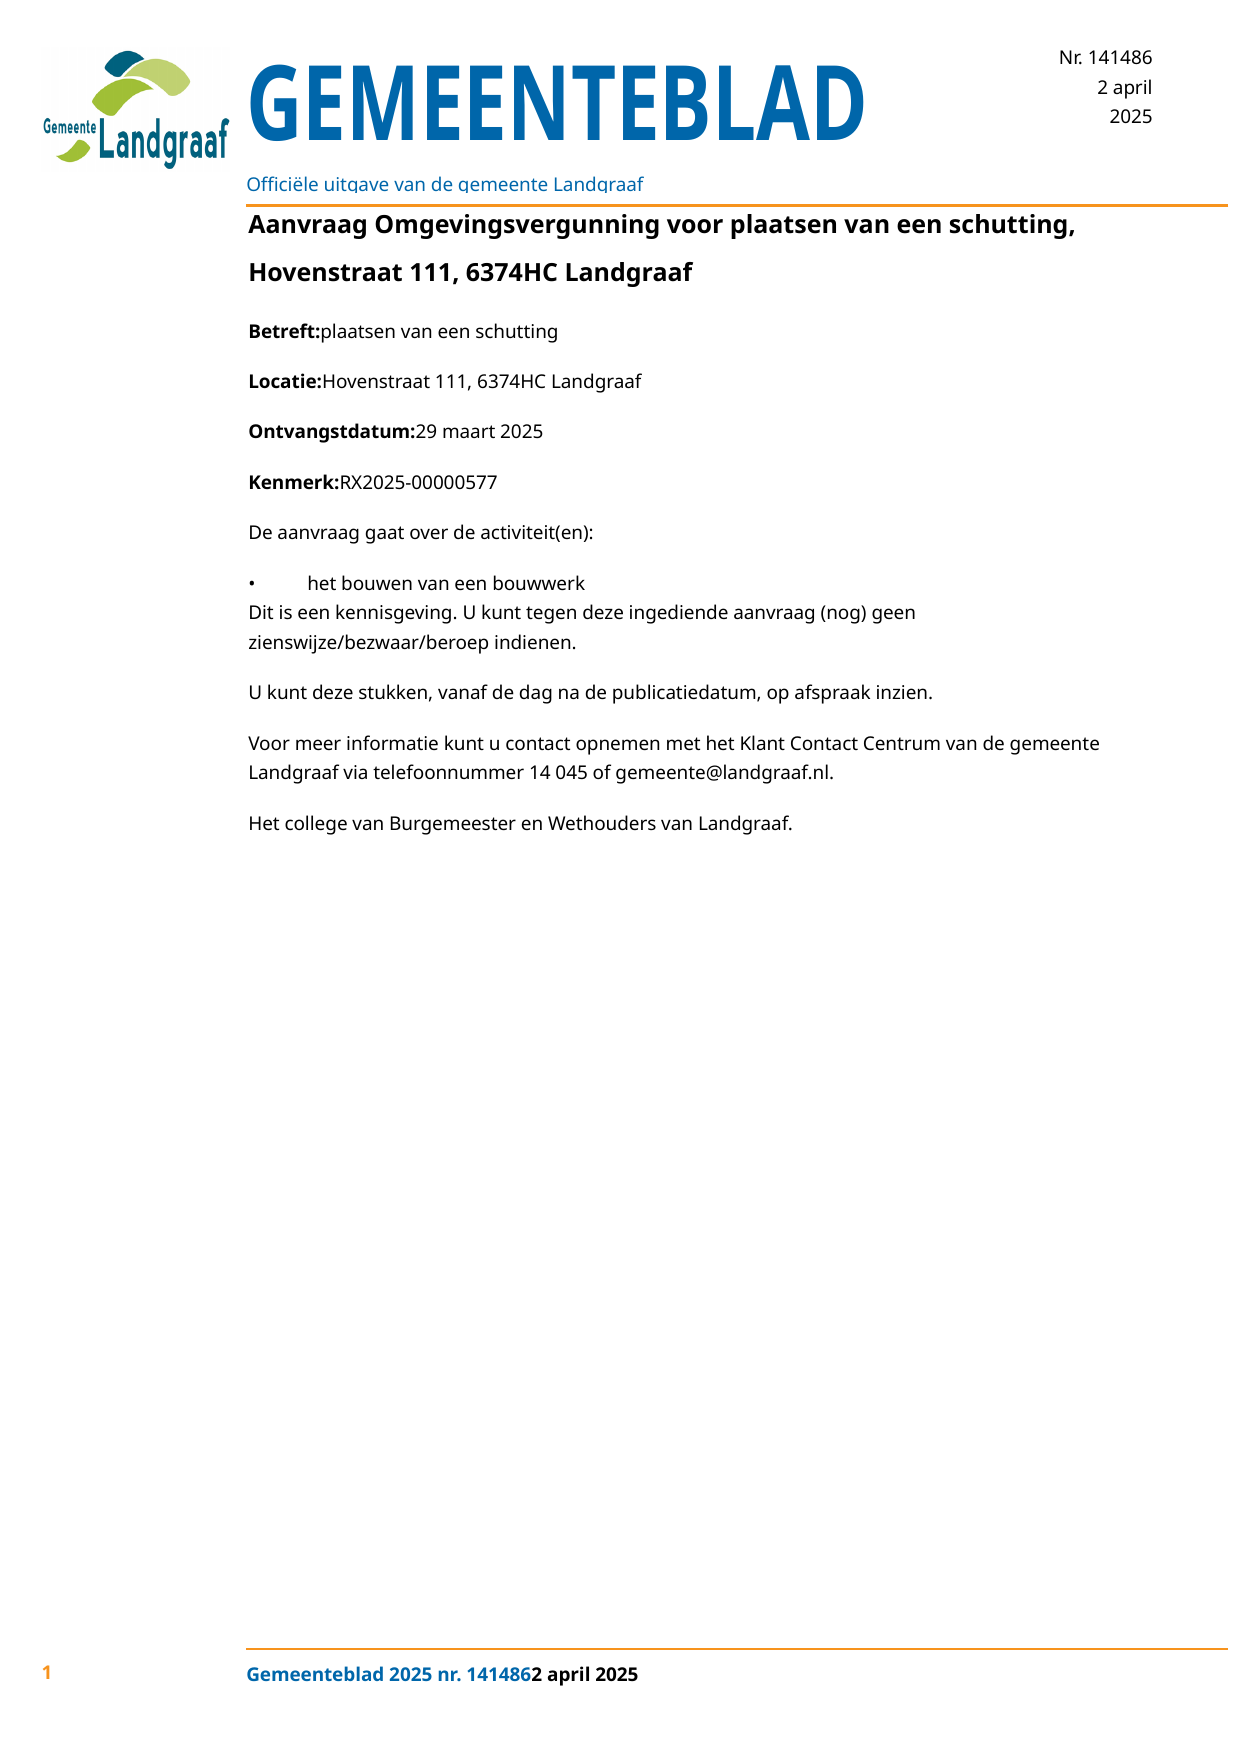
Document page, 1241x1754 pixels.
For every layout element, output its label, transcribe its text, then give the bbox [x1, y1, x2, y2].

text De aanvraag gaat over de activiteit(en): [248, 519, 1152, 545]
list het bouwen van een bouwwerk [248, 570, 1152, 596]
text Aanvraag Omgevingsvergunning voor plaatsen van een schutting, Hovenstraat 111, 6374HC Landgraaf [248, 207, 1152, 288]
picture [41, 47, 231, 172]
text Ontvangstdatum:29 maart 2025 [248, 419, 1152, 444]
text Kenmerk:RX2025-00000577 [248, 469, 1152, 495]
text U kunt deze stukken, vanaf de dag na de publicatiedatum, op afspraak inzien. [248, 679, 1152, 705]
text Het college van Burgemeester en Wethouders van Landgraaf. [248, 810, 1152, 836]
text Voor meer informatie kunt u contact opnemen met het Klant Contact Centrum van de gemeente Landgraaf via telefoonnummer 14 045 of gemeente@landgraaf.nl. [248, 730, 1152, 785]
text Dit is een kennisgeving. U kunt tegen deze ingediende aanvraag (nog) geen zienswijze/bezwaar/beroep indienen. [248, 599, 1152, 655]
text Betreft:plaatsen van een schutting [248, 318, 1152, 344]
text Locatie:Hovenstraat 111, 6374HC Landgraaf [248, 368, 1152, 394]
